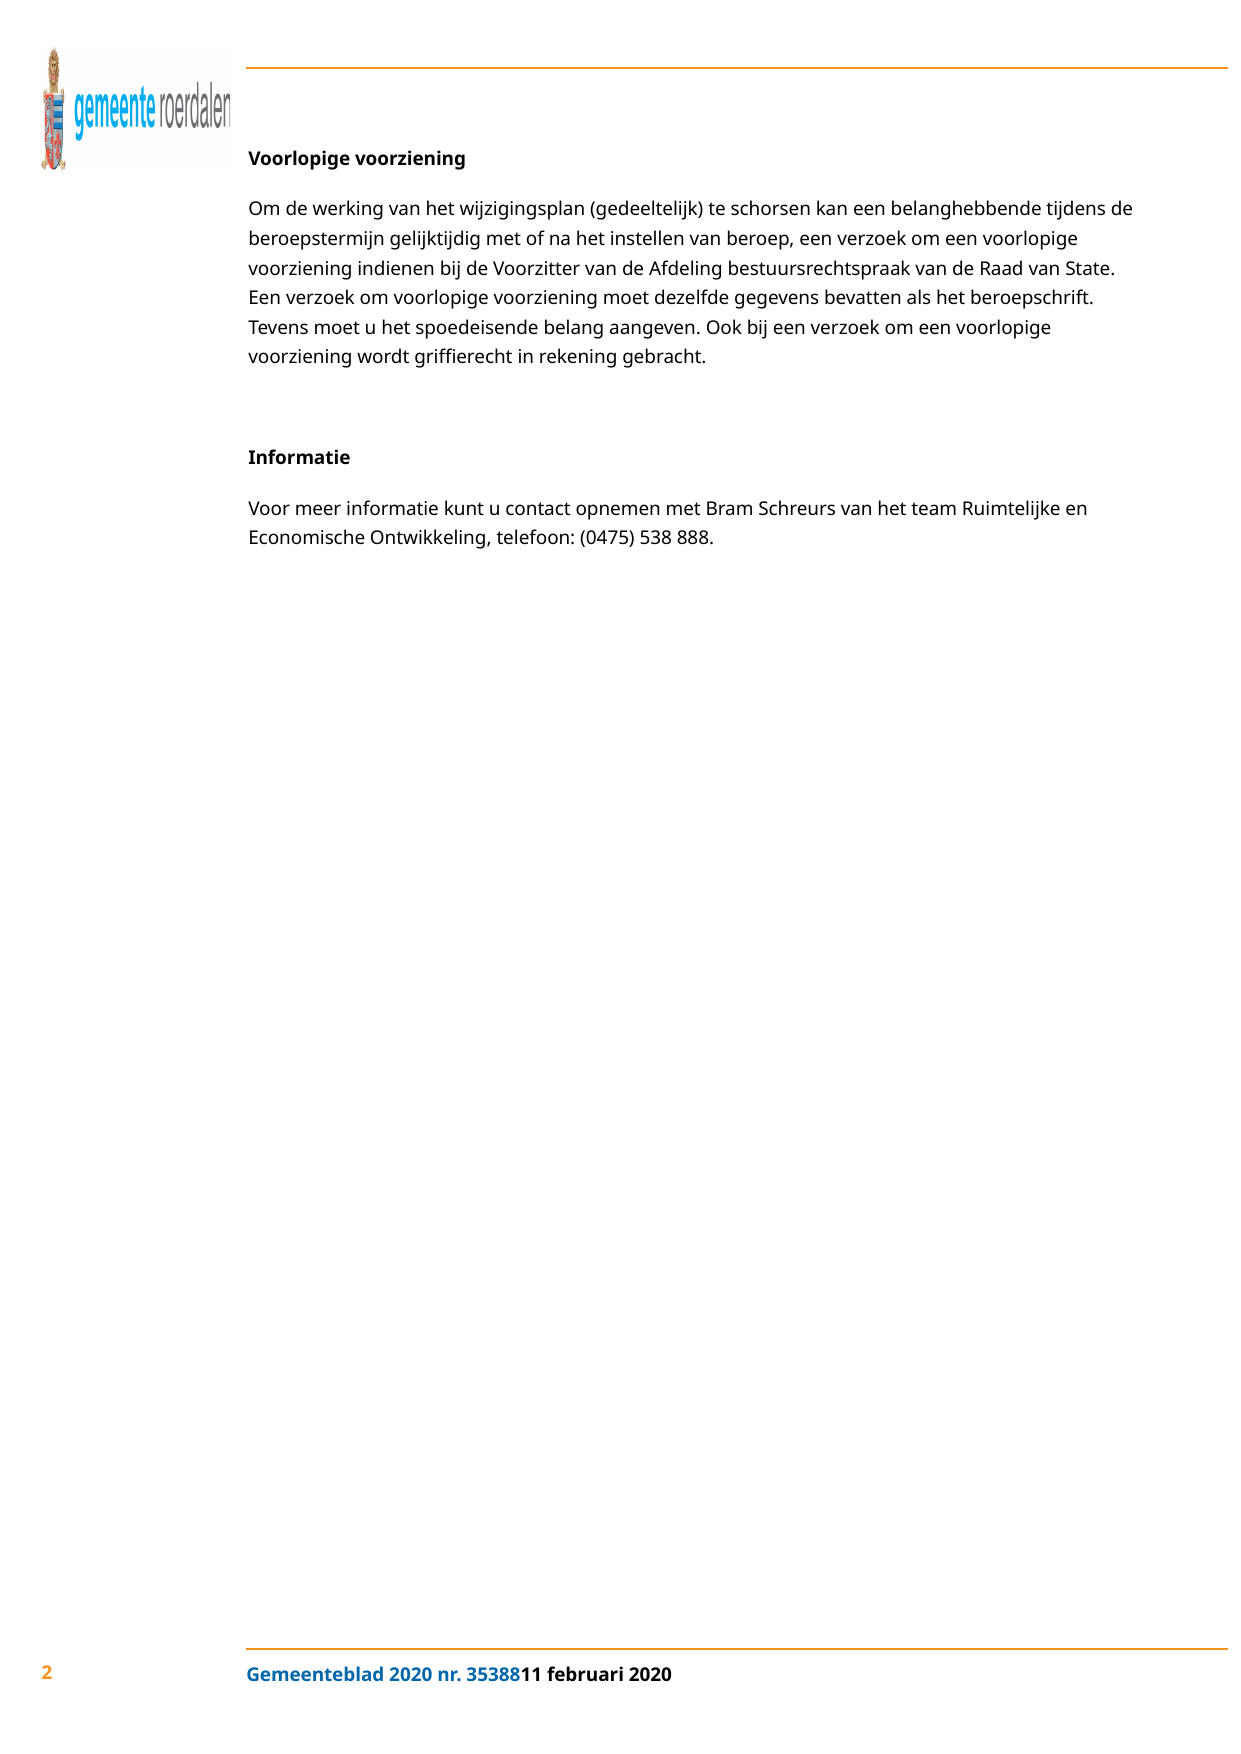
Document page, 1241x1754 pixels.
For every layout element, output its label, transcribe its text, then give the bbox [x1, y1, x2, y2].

text Informatie [248, 444, 1152, 470]
text Voor meer informatie kunt u contact opnemen met Bram Schreurs van het team Ruimtelijke en Economische Ontwikkeling, telefoon: (0475) 538 888. [248, 495, 1152, 550]
picture [41, 47, 231, 172]
text Om de werking van het wijzigingsplan (gedeeltelijk) te schorsen kan een belanghebbende tijdens de beroepstermijn gelijktijdig met of na het instellen van beroep, een verzoek om een voorlopige voorziening indienen bij de Voorzitter van de Afdeling bestuursrechtspraak van de Raad van State. Een verzoek om voorlopige voorziening moet dezelfde gegevens bevatten als het beroepschrift. Tevens moet u het spoedeisende belang aangeven. Ook bij een verzoek om een voorlopige voorziening wordt griffierecht in rekening gebracht. [248, 196, 1152, 369]
text Voorlopige voorziening [248, 145, 1152, 171]
